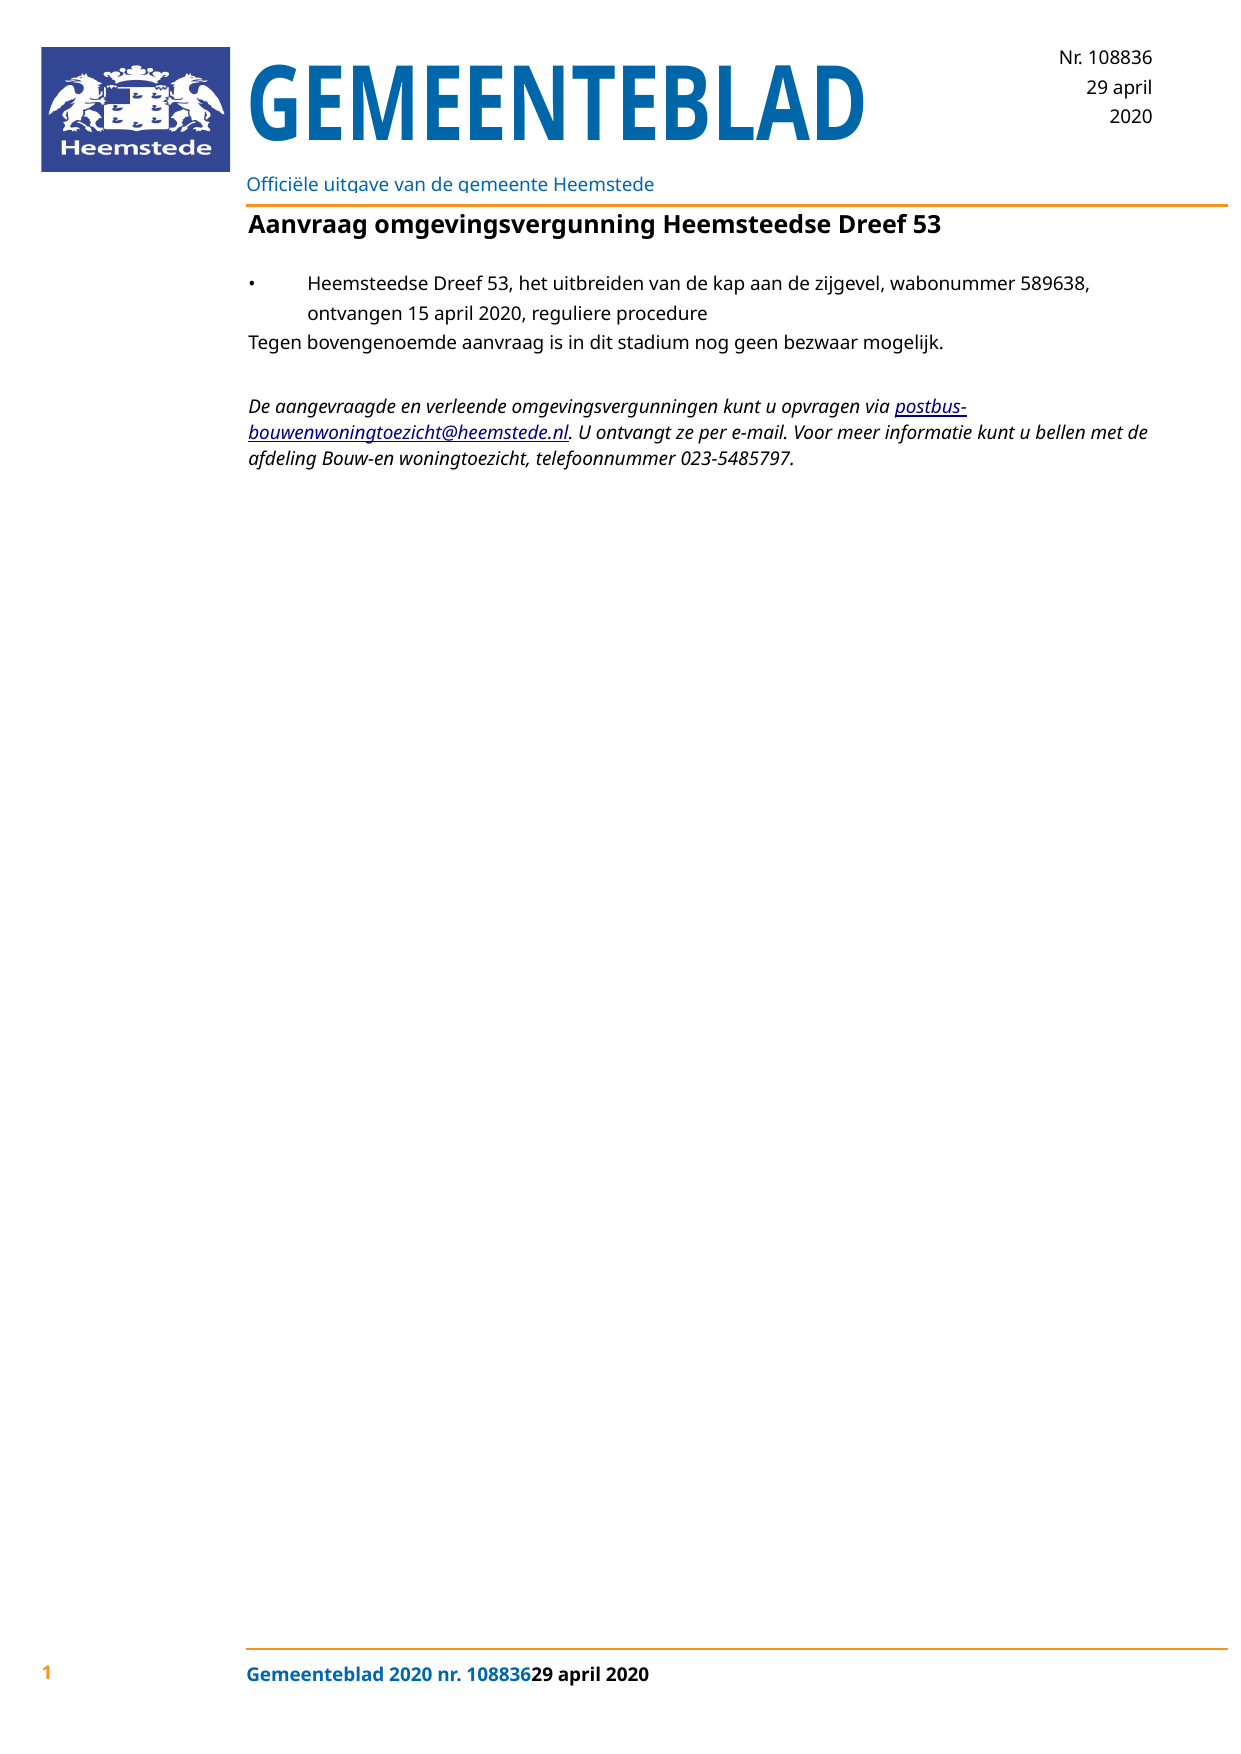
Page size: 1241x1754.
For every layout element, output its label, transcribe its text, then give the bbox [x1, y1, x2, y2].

list Heemsteedse Dreef 53, het uitbreiden van de kap aan de zijgevel, wabonummer 589638, ontvangen 15 april 2020, reguliere procedure [248, 270, 1152, 326]
text Aanvraag omgevingsvergunning Heemsteedse Dreef 53 [248, 207, 1152, 241]
text De aangevraagde en verleende omgevingsvergunningen kunt u opvragen via postbus-bouwenwoningtoezicht@heemstede.nl. U ontvangt ze per e-mail. Voor meer informatie kunt u bellen met de afdeling Bouw-en woningtoezicht, telefoonnummer 023-5485797. [248, 393, 1152, 471]
text Tegen bovengenoemde aanvraag is in dit stadium nog geen bezwaar mogelijk. [248, 329, 1152, 355]
picture [41, 47, 231, 172]
